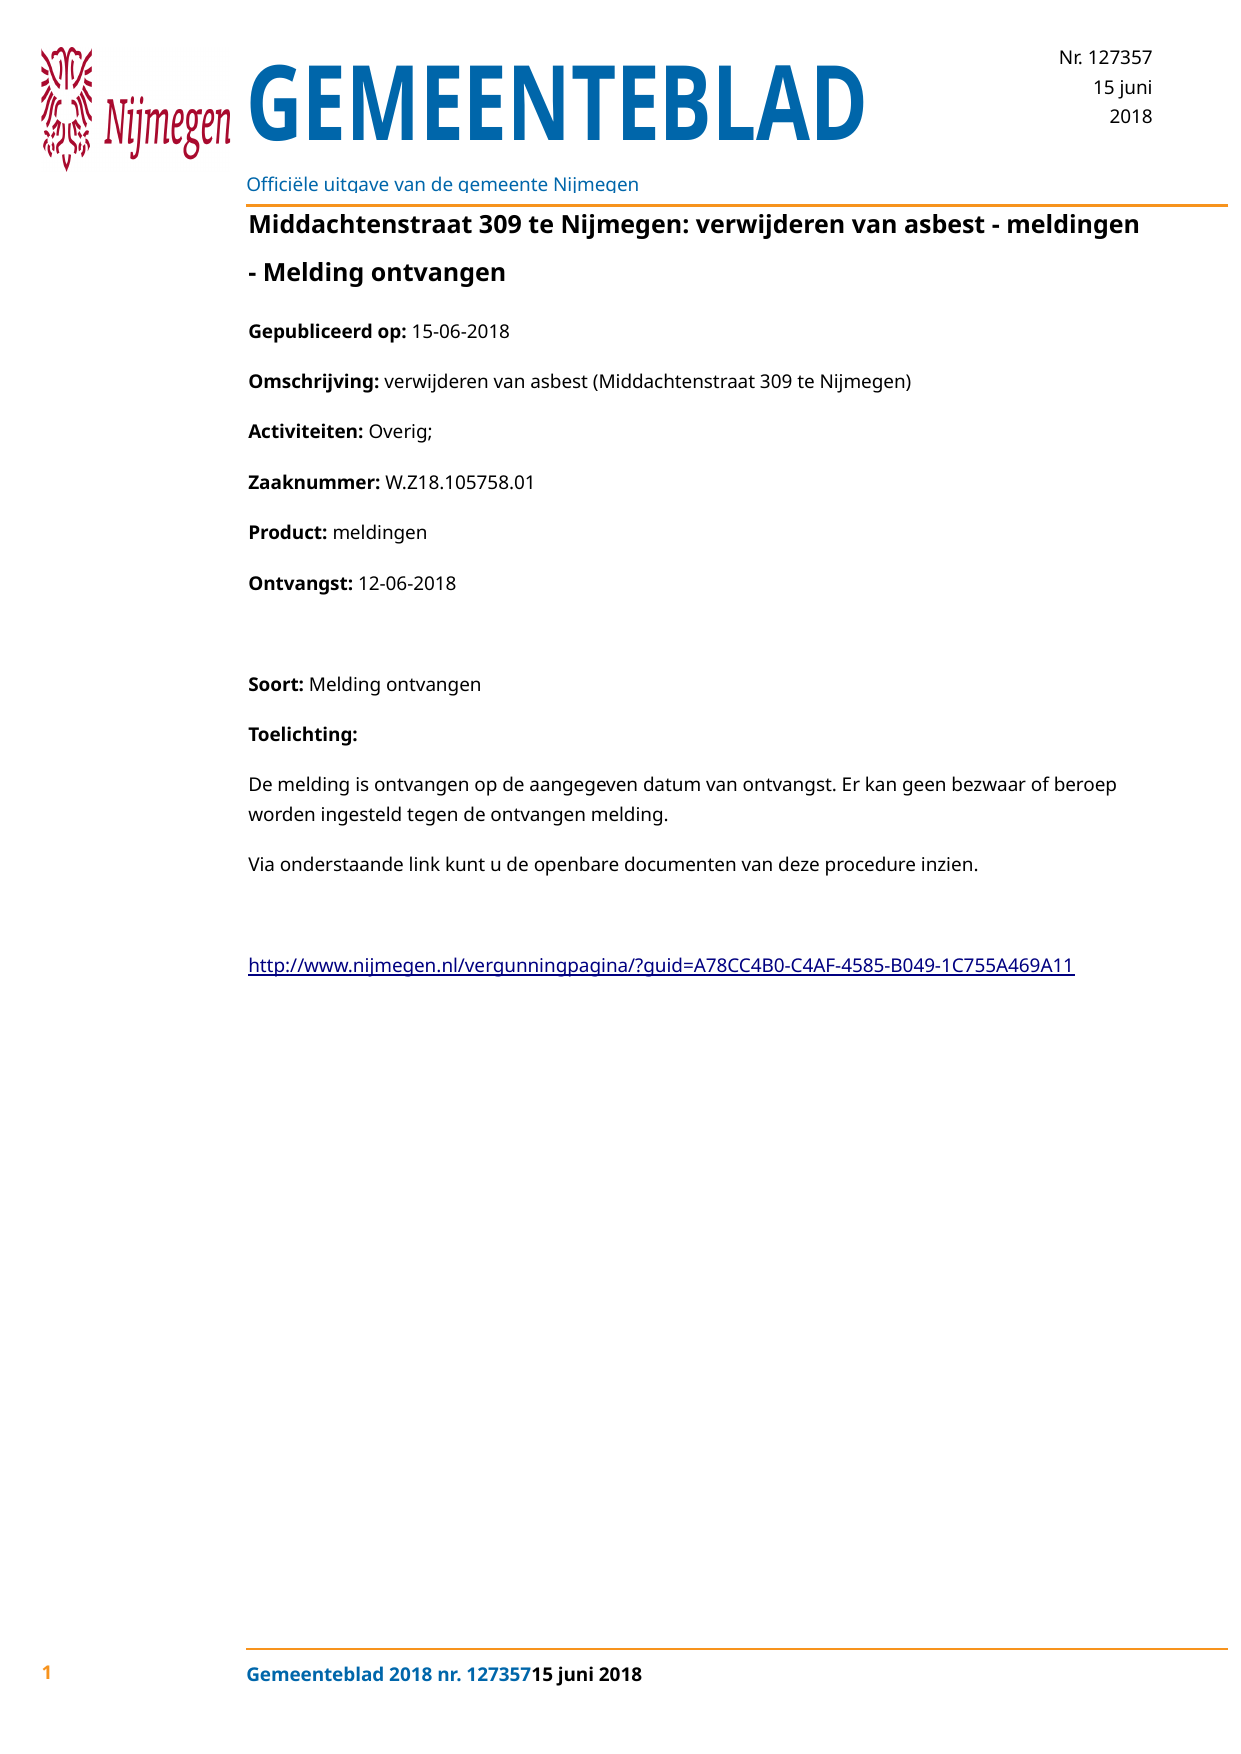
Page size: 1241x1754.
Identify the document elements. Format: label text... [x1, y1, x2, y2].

text Toelichting: [248, 721, 1152, 747]
text Gepubliceerd op: 15-06-2018 [248, 318, 1152, 344]
text Soort: Melding ontvangen [248, 671, 1152, 697]
text De melding is ontvangen op de aangegeven datum van ontvangst. Er kan geen bezwaar of beroep worden ingesteld tegen de ontvangen melding. [248, 772, 1152, 827]
text Via onderstaande link kunt u de openbare documenten van deze procedure inzien. [248, 852, 1152, 877]
picture [41, 47, 231, 172]
text Omschrijving: verwijderen van asbest (Middachtenstraat 309 te Nijmegen) [248, 368, 1152, 394]
text Middachtenstraat 309 te Nijmegen: verwijderen van asbest - meldingen - Melding ontvangen [248, 207, 1152, 288]
text Ontvangst: 12-06-2018 [248, 570, 1152, 596]
text Product: meldingen [248, 519, 1152, 545]
text Activiteiten: Overig; [248, 419, 1152, 444]
text http://www.nijmegen.nl/vergunningpagina/?guid=A78CC4B0-C4AF-4585-B049-1C755A469A11 [248, 952, 1152, 978]
text Zaaknummer: W.Z18.105758.01 [248, 469, 1152, 495]
